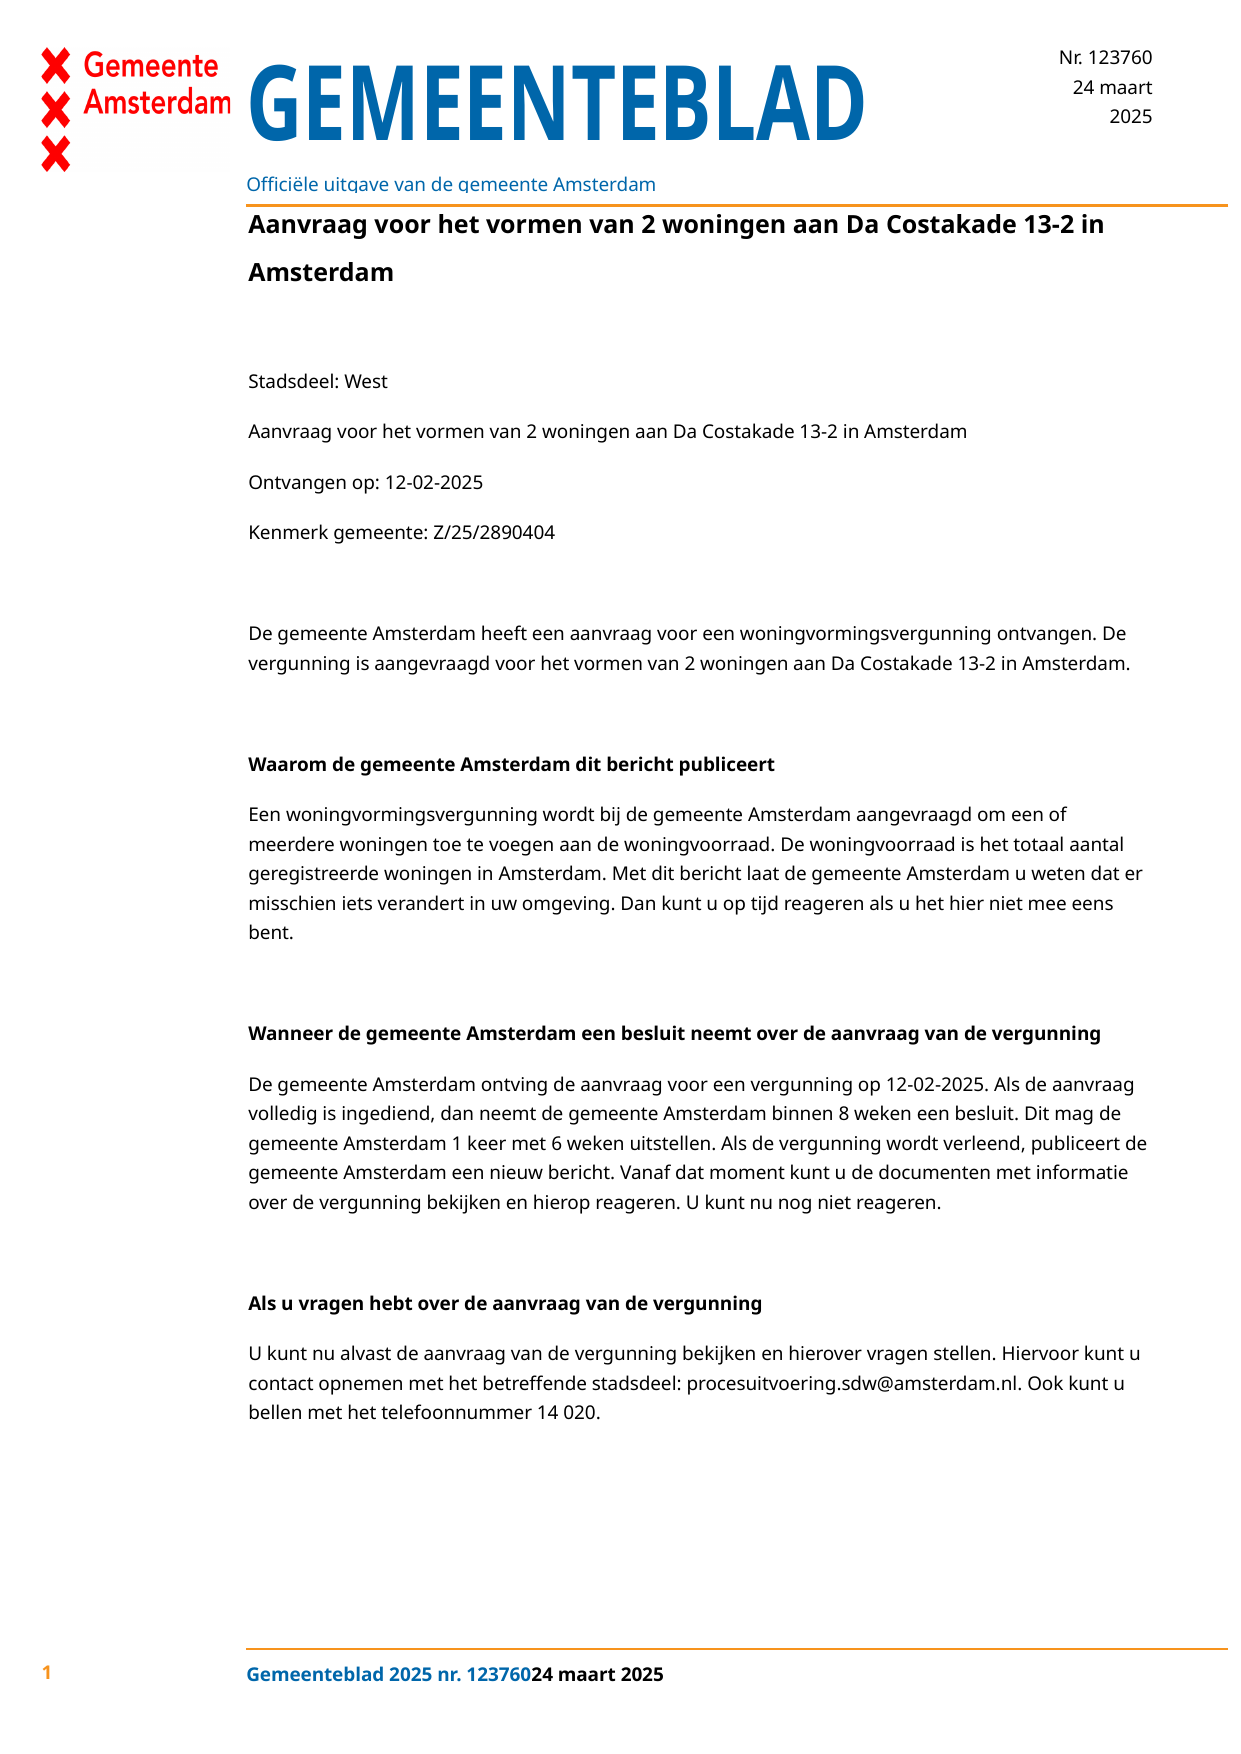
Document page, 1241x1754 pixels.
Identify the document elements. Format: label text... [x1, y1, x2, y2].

text Stadsdeel: West [248, 368, 1152, 394]
text Als u vragen hebt over de aanvraag van de vergunning [248, 1290, 1152, 1316]
text Ontvangen op: 12-02-2025 [248, 469, 1152, 495]
text Aanvraag voor het vormen van 2 woningen aan Da Costakade 13-2 in Amsterdam [248, 419, 1152, 444]
text Wanneer de gemeente Amsterdam een besluit neemt over de aanvraag van de vergunning [248, 1020, 1152, 1046]
text De gemeente Amsterdam heeft een aanvraag voor een woningvormingsvergunning ontvangen. De vergunning is aangevraagd voor het vormen van 2 woningen aan Da Costakade 13-2 in Amsterdam. [248, 620, 1152, 676]
picture [41, 47, 231, 172]
text Kenmerk gemeente: Z/25/2890404 [248, 519, 1152, 545]
text Aanvraag voor het vormen van 2 woningen aan Da Costakade 13-2 in Amsterdam [248, 207, 1152, 288]
text De gemeente Amsterdam ontving de aanvraag voor een vergunning op 12-02-2025. Als de aanvraag volledig is ingediend, dan neemt de gemeente Amsterdam binnen 8 weken een besluit. Dit mag de gemeente Amsterdam 1 keer met 6 weken uitstellen. Als de vergunning wordt verleend, publiceert de gemeente Amsterdam een nieuw bericht. Vanaf dat moment kunt u de documenten met informatie over de vergunning bekijken en hierop reageren. U kunt nu nog niet reageren. [248, 1071, 1152, 1215]
text U kunt nu alvast de aanvraag van de vergunning bekijken en hierover vragen stellen. Hiervoor kunt u contact opnemen met het betreffende stadsdeel: procesuitvoering.sdw@amsterdam.nl. Ook kunt u bellen met het telefoonnummer 14 020. [248, 1340, 1152, 1425]
text Waarom de gemeente Amsterdam dit bericht publiceert [248, 751, 1152, 777]
text Een woningvormingsvergunning wordt bij de gemeente Amsterdam aangevraagd om een of meerdere woningen toe te voegen aan de woningvoorraad. De woningvoorraad is het totaal aantal geregistreerde woningen in Amsterdam. Met dit bericht laat de gemeente Amsterdam u weten dat er misschien iets verandert in uw omgeving. Dan kunt u op tijd reageren als u het hier niet mee eens bent. [248, 801, 1152, 945]
